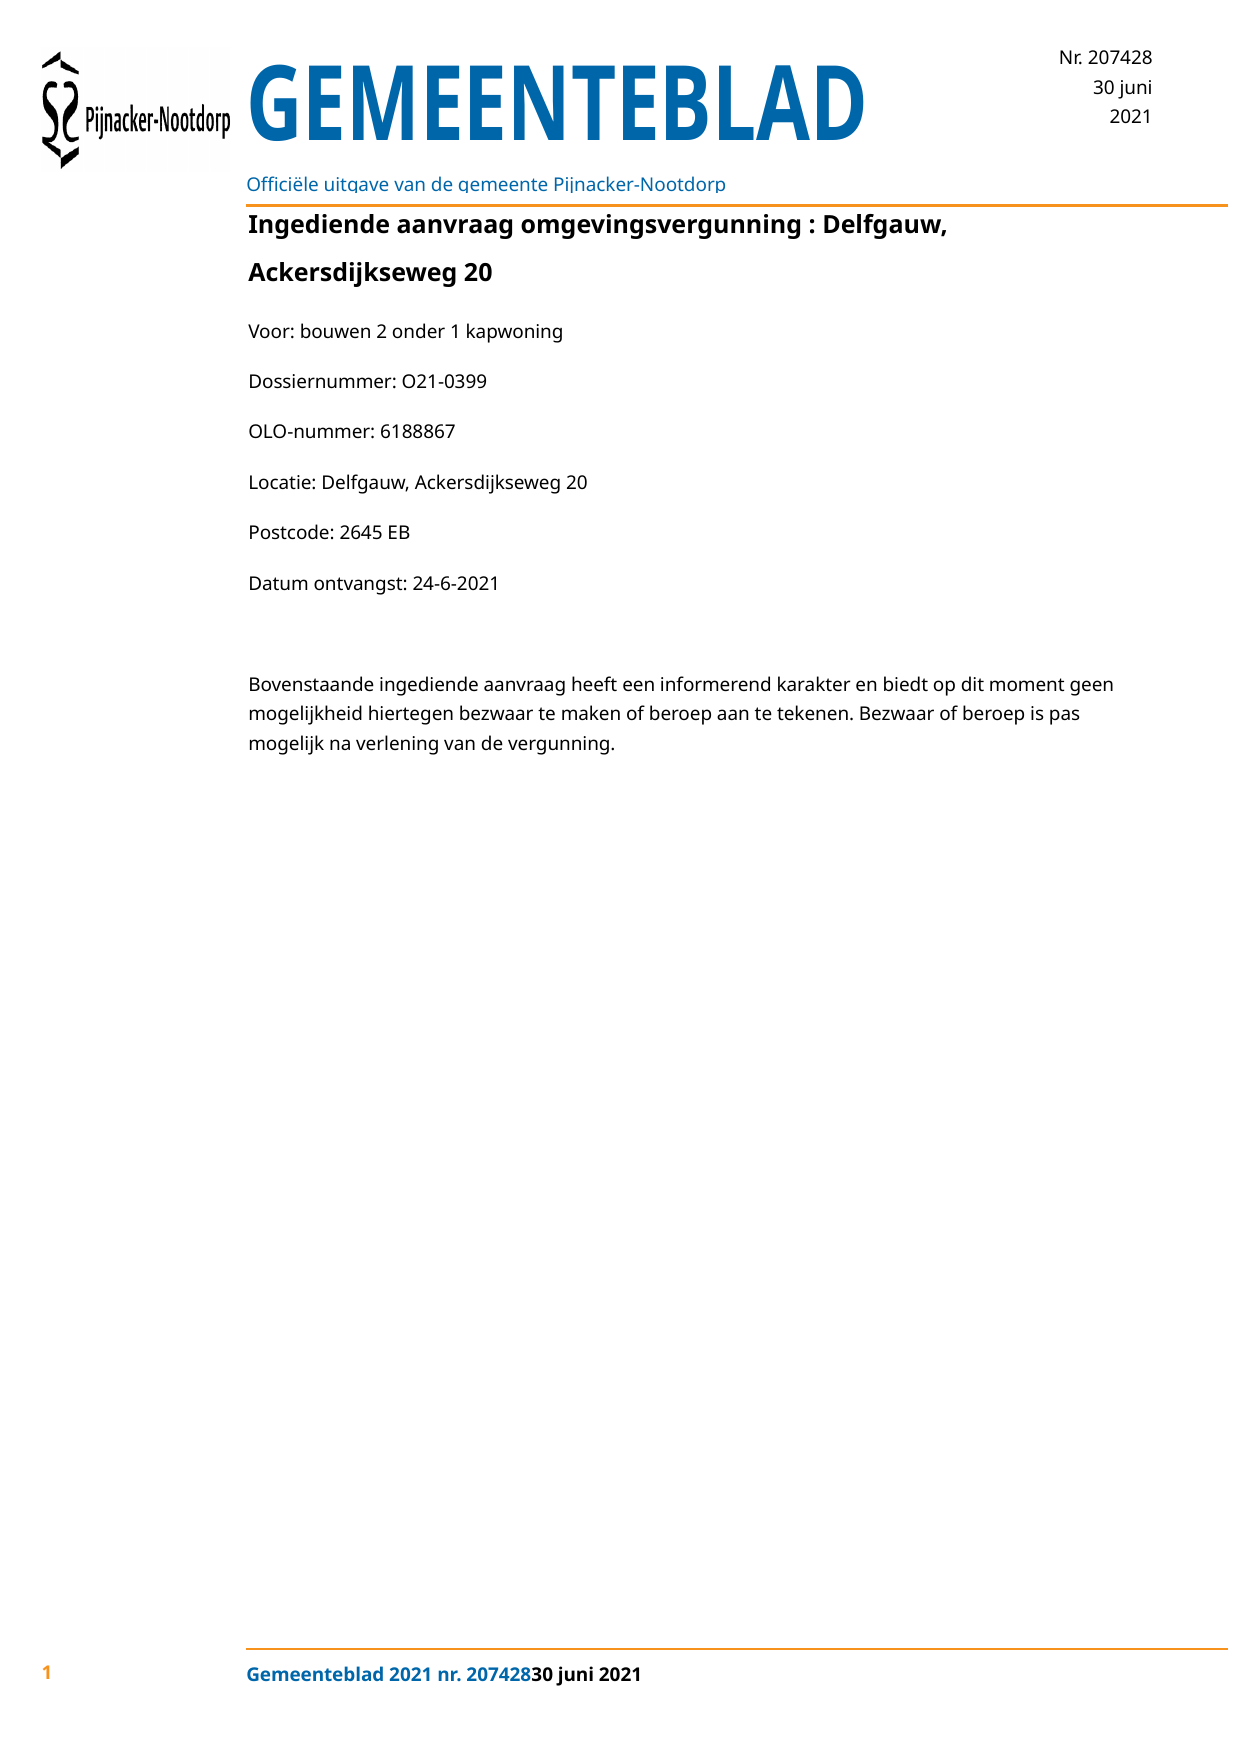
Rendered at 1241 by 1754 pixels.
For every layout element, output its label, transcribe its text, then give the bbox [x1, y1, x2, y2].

text Ingediende aanvraag omgevingsvergunning : Delfgauw, Ackersdijkseweg 20 [248, 207, 1152, 288]
text Bovenstaande ingediende aanvraag heeft een informerend karakter en biedt op dit moment geen mogelijkheid hiertegen bezwaar te maken of beroep aan te tekenen. Bezwaar of beroep is pas mogelijk na verlening van de vergunning. [248, 671, 1152, 756]
text Dossiernummer: O21-0399 [248, 368, 1152, 394]
picture [41, 47, 231, 172]
text Postcode: 2645 EB [248, 519, 1152, 545]
text Voor: bouwen 2 onder 1 kapwoning [248, 318, 1152, 344]
text Locatie: Delfgauw, Ackersdijkseweg 20 [248, 469, 1152, 495]
text Datum ontvangst: 24-6-2021 [248, 570, 1152, 596]
text OLO-nummer: 6188867 [248, 419, 1152, 444]
